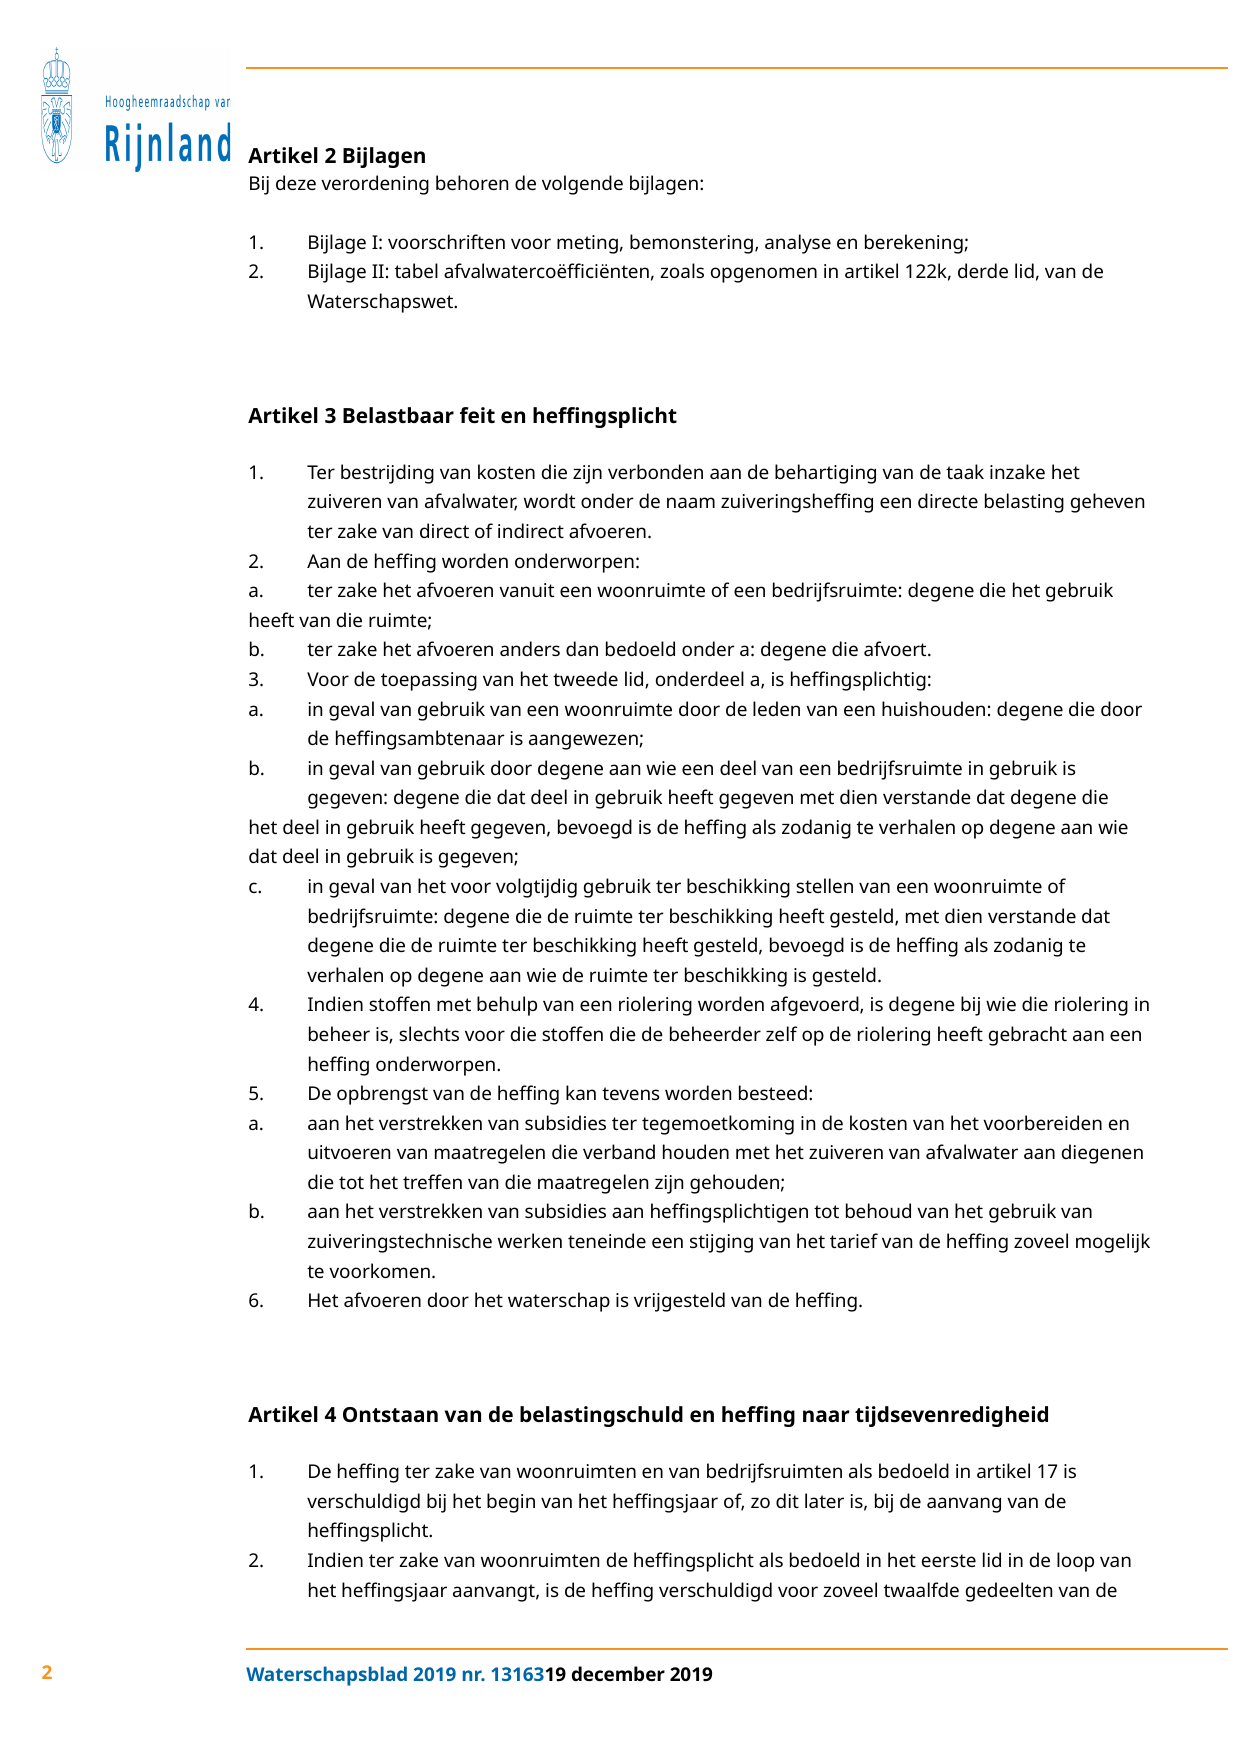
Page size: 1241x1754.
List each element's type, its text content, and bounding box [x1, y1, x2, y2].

list in geval van het voor volgtijdig gebruik ter beschikking stellen van een woonruimte of bedrijfsruimte: degene die de ruimte ter beschikking heeft gesteld, met dien verstande dat degene die de ruimte ter beschikking heeft gesteld, bevoegd is de heffing als zodanig te verhalen op degene aan wie de ruimte ter beschikking is gesteld. [248, 873, 1152, 988]
list Bijlage I: voorschriften voor meting, bemonstering, analyse en berekening; [248, 229, 1152, 255]
list Bijlage II: tabel afvalwatercoëfficiënten, zoals opgenomen in artikel 122k, derde lid, van de Waterschapswet. [248, 258, 1152, 314]
list Voor de toepassing van het tweede lid, onderdeel a, is heffingsplichtig: [248, 666, 1152, 692]
list Ter bestrijding van kosten die zijn verbonden aan de behartiging van de taak inzake het zuiveren van afvalwater, wordt onder de naam zuiveringsheffing een directe belasting geheven ter zake van direct of indirect afvoeren. [248, 459, 1152, 544]
text Artikel 3 Belastbaar feit en heffingsplicht [248, 401, 1152, 429]
text Bij deze verordening behoren de volgende bijlagen: [248, 170, 1152, 196]
list Indien stoffen met behulp van een riolering worden afgevoerd, is degene bij wie die riolering in beheer is, slechts voor die stoffen die de beheerder zelf op de riolering heeft gebracht aan een heffing onderworpen. [248, 992, 1152, 1077]
list De heffing ter zake van woonruimten en van bedrijfsruimten als bedoeld in artikel 17 is verschuldigd bij het begin van het heffingsjaar of, zo dit later is, bij de aanvang van de heffingsplicht. [248, 1458, 1152, 1543]
list De opbrengst van de heffing kan tevens worden besteed: [248, 1080, 1152, 1106]
list in geval van gebruik door degene aan wie een deel van een bedrijfsruimte in gebruik is gegeven: degene die dat deel in gebruik heeft gegeven met dien verstande dat degene die [248, 755, 1152, 810]
text heeft van die ruimte; [248, 607, 1152, 633]
list Aan de heffing worden onderworpen: [248, 548, 1152, 574]
list Het afvoeren door het waterschap is vrijgesteld van de heffing. [248, 1287, 1152, 1313]
list aan het verstrekken van subsidies aan heffingsplichtigen tot behoud van het gebruik van zuiveringstechnische werken teneinde een stijging van het tarief van de heffing zoveel mogelijk te voorkomen. [248, 1199, 1152, 1284]
text Artikel 2 Bijlagen [248, 141, 1152, 170]
picture [41, 47, 231, 172]
list in geval van gebruik van een woonruimte door de leden van een huishouden: degene die door de heffingsambtenaar is aangewezen; [248, 696, 1152, 751]
text Artikel 4 Ontstaan van de belastingschuld en heffing naar tijdsevenredigheid [248, 1401, 1152, 1429]
list ter zake het afvoeren vanuit een woonruimte of een bedrijfsruimte: degene die het gebruik [248, 577, 1152, 603]
list aan het verstrekken van subsidies ter tegemoetkoming in de kosten van het voorbereiden en uitvoeren van maatregelen die verband houden met het zuiveren van afvalwater aan diegenen die tot het treffen van die maatregelen zijn gehouden; [248, 1110, 1152, 1195]
list ter zake het afvoeren anders dan bedoeld onder a: degene die afvoert. [248, 637, 1152, 662]
list Indien ter zake van woonruimten de heffingsplicht als bedoeld in het eerste lid in de loop van het heffingsjaar aanvangt, is de heffing verschuldigd voor zoveel twaalfde gedeelten van de [248, 1547, 1152, 1603]
text het deel in gebruik heeft gegeven, bevoegd is de heffing als zodanig te verhalen op degene aan wie dat deel in gebruik is gegeven; [248, 814, 1152, 869]
